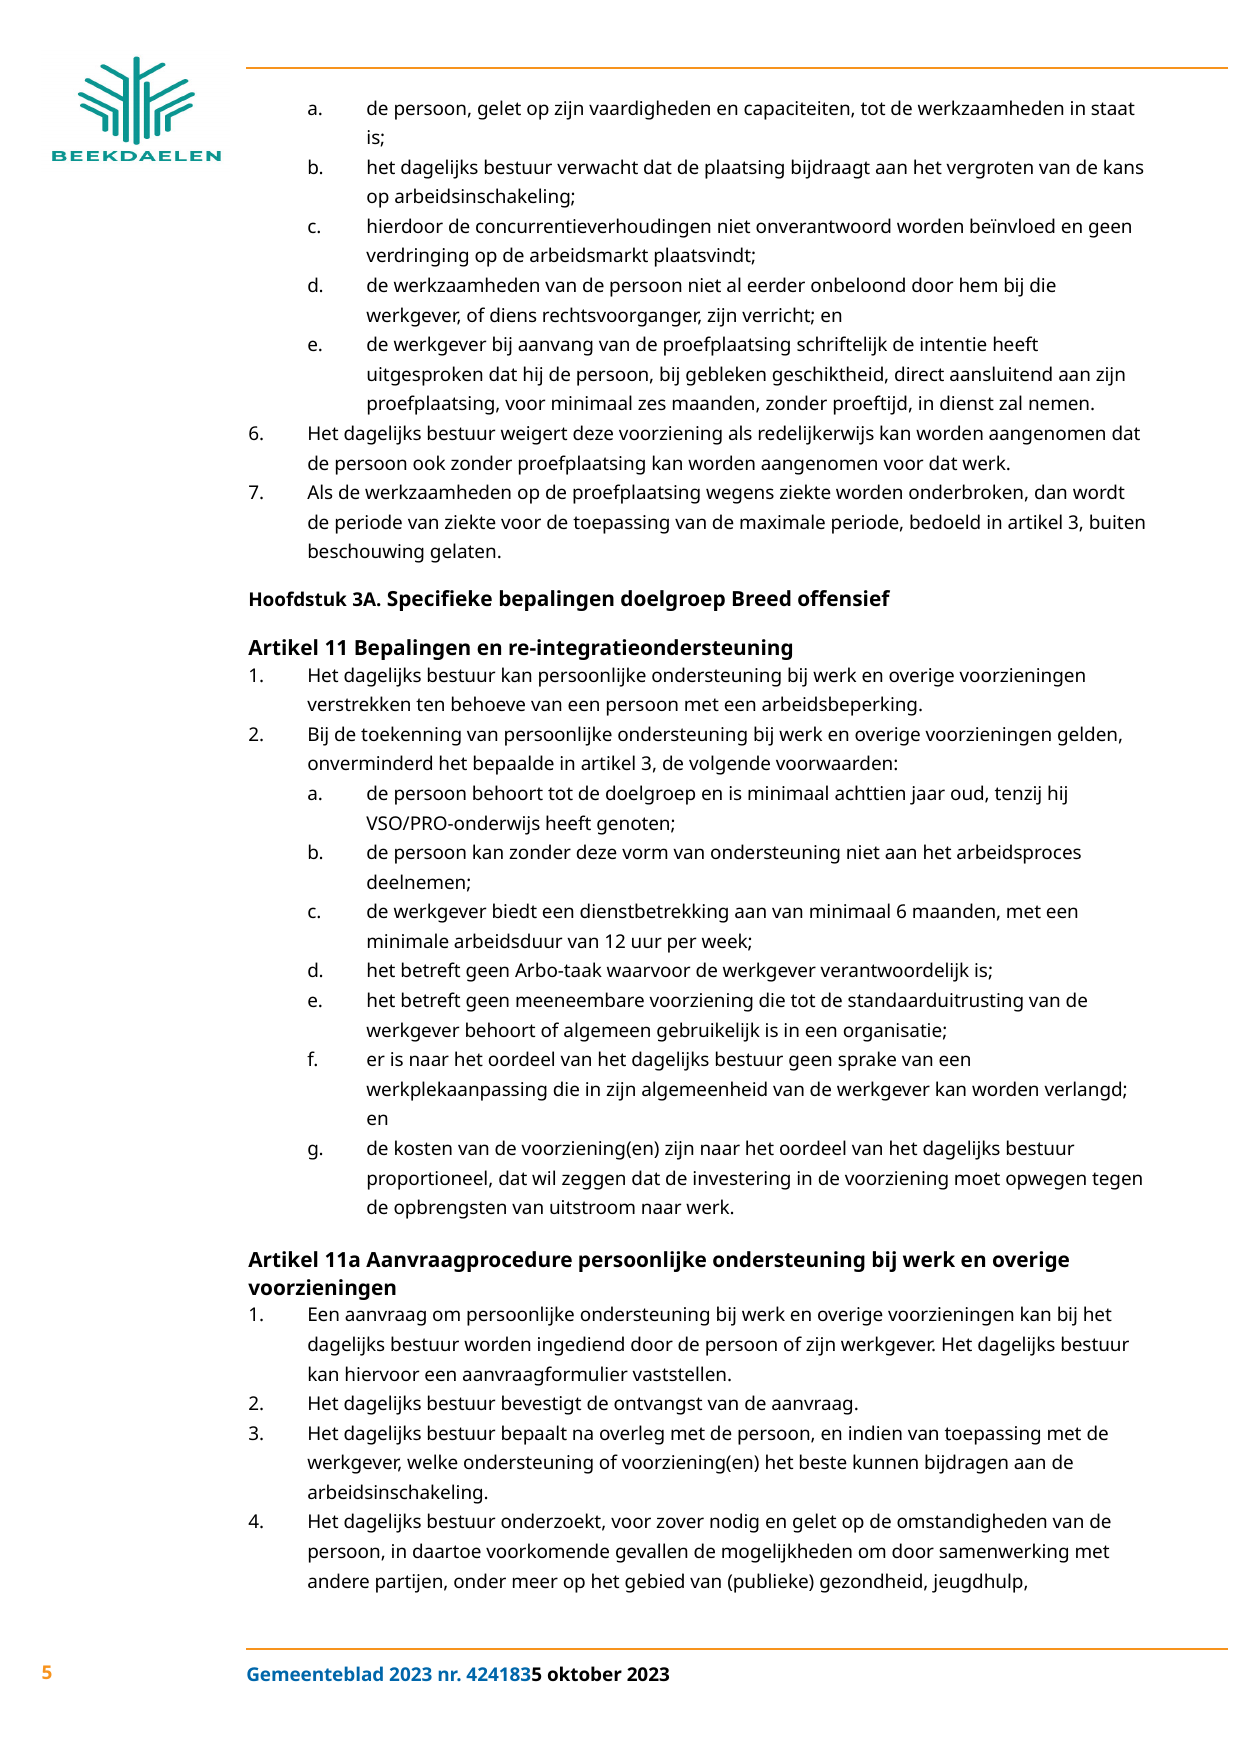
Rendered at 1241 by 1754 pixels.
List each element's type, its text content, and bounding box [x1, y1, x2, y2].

list Het dagelijks bestuur bevestigt de ontvangst van de aanvraag. [248, 1390, 1152, 1416]
list Als de werkzaamheden op de proefplaatsing wegens ziekte worden onderbroken, dan wordt de periode van ziekte voor de toepassing van de maximale periode, bedoeld in artikel 3, buiten beschouwing gelaten. [248, 479, 1152, 564]
list Het dagelijks bestuur kan persoonlijke ondersteuning bij werk en overige voorzieningen verstrekken ten behoeve van een persoon met een arbeidsbeperking. [248, 662, 1152, 717]
list de werkgever bij aanvang van de proefplaatsing schriftelijk de intentie heeft uitgesproken dat hij de persoon, bij gebleken geschiktheid, direct aansluitend aan zijn proefplaatsing, voor minimaal zes maanden, zonder proeftijd, in dienst zal nemen. [307, 331, 1152, 416]
list Het dagelijks bestuur bepaalt na overleg met de persoon, en indien van toepassing met de werkgever, welke ondersteuning of voorziening(en) het beste kunnen bijdragen aan de arbeidsinschakeling. [248, 1420, 1152, 1505]
list Het dagelijks bestuur onderzoekt, voor zover nodig en gelet op de omstandigheden van de persoon, in daartoe voorkomende gevallen de mogelijkheden om door samenwerking met andere partijen, onder meer op het gebied van (publieke) gezondheid, jeugdhulp, [248, 1509, 1152, 1594]
text Artikel 11 Bepalingen en re-integratieondersteuning [248, 633, 1152, 662]
list het betreft geen meeneembare voorziening die tot de standaarduitrusting van de werkgever behoort of algemeen gebruikelijk is in een organisatie; [307, 987, 1152, 1043]
list de persoon, gelet op zijn vaardigheden en capaciteiten, tot de werkzaamheden in staat is; [307, 95, 1152, 150]
list de persoon behoort tot de doelgroep en is minimaal achttien jaar oud, tenzij hij VSO/PRO-onderwijs heeft genoten; [307, 780, 1152, 836]
picture [41, 47, 231, 172]
list Een aanvraag om persoonlijke ondersteuning bij werk en overige voorzieningen kan bij het dagelijks bestuur worden ingediend door de persoon of zijn werkgever. Het dagelijks bestuur kan hiervoor een aanvraagformulier vaststellen. [248, 1302, 1152, 1387]
list er is naar het oordeel van het dagelijks bestuur geen sprake van een werkplekaanpassing die in zijn algemeenheid van de werkgever kan worden verlangd; en [307, 1046, 1152, 1131]
list de persoon kan zonder deze vorm van ondersteuning niet aan het arbeidsproces deelnemen; [307, 839, 1152, 895]
list de werkgever biedt een dienstbetrekking aan van minimaal 6 maanden, met een minimale arbeidsduur van 12 uur per week; [307, 898, 1152, 954]
list het betreft geen Arbo-taak waarvoor de werkgever verantwoordelijk is; [307, 958, 1152, 983]
list Het dagelijks bestuur weigert deze voorziening als redelijkerwijs kan worden aangenomen dat de persoon ook zonder proefplaatsing kan worden aangenomen voor dat werk. [248, 420, 1152, 476]
list hierdoor de concurrentieverhoudingen niet onverantwoord worden beïnvloed en geen verdringing op de arbeidsmarkt plaatsvindt; [307, 213, 1152, 268]
list de kosten van de voorziening(en) zijn naar het oordeel van het dagelijks bestuur proportioneel, dat wil zeggen dat de investering in de voorziening moet opwegen tegen de opbrengsten van uitstroom naar werk. [307, 1135, 1152, 1220]
text Hoofdstuk 3A. Specifieke bepalingen doelgroep Breed offensief [248, 584, 1152, 613]
text Artikel 11a Aanvraagprocedure persoonlijke ondersteuning bij werk en overige voorzieningen [248, 1245, 1152, 1302]
list Bij de toekenning van persoonlijke ondersteuning bij werk en overige voorzieningen gelden, onverminderd het bepaalde in artikel 3, de volgende voorwaarden: [248, 721, 1152, 776]
list het dagelijks bestuur verwacht dat de plaatsing bijdraagt aan het vergroten van de kans op arbeidsinschakeling; [307, 154, 1152, 209]
list de werkzaamheden van de persoon niet al eerder onbeloond door hem bij die werkgever, of diens rechtsvoorganger, zijn verricht; en [307, 272, 1152, 328]
